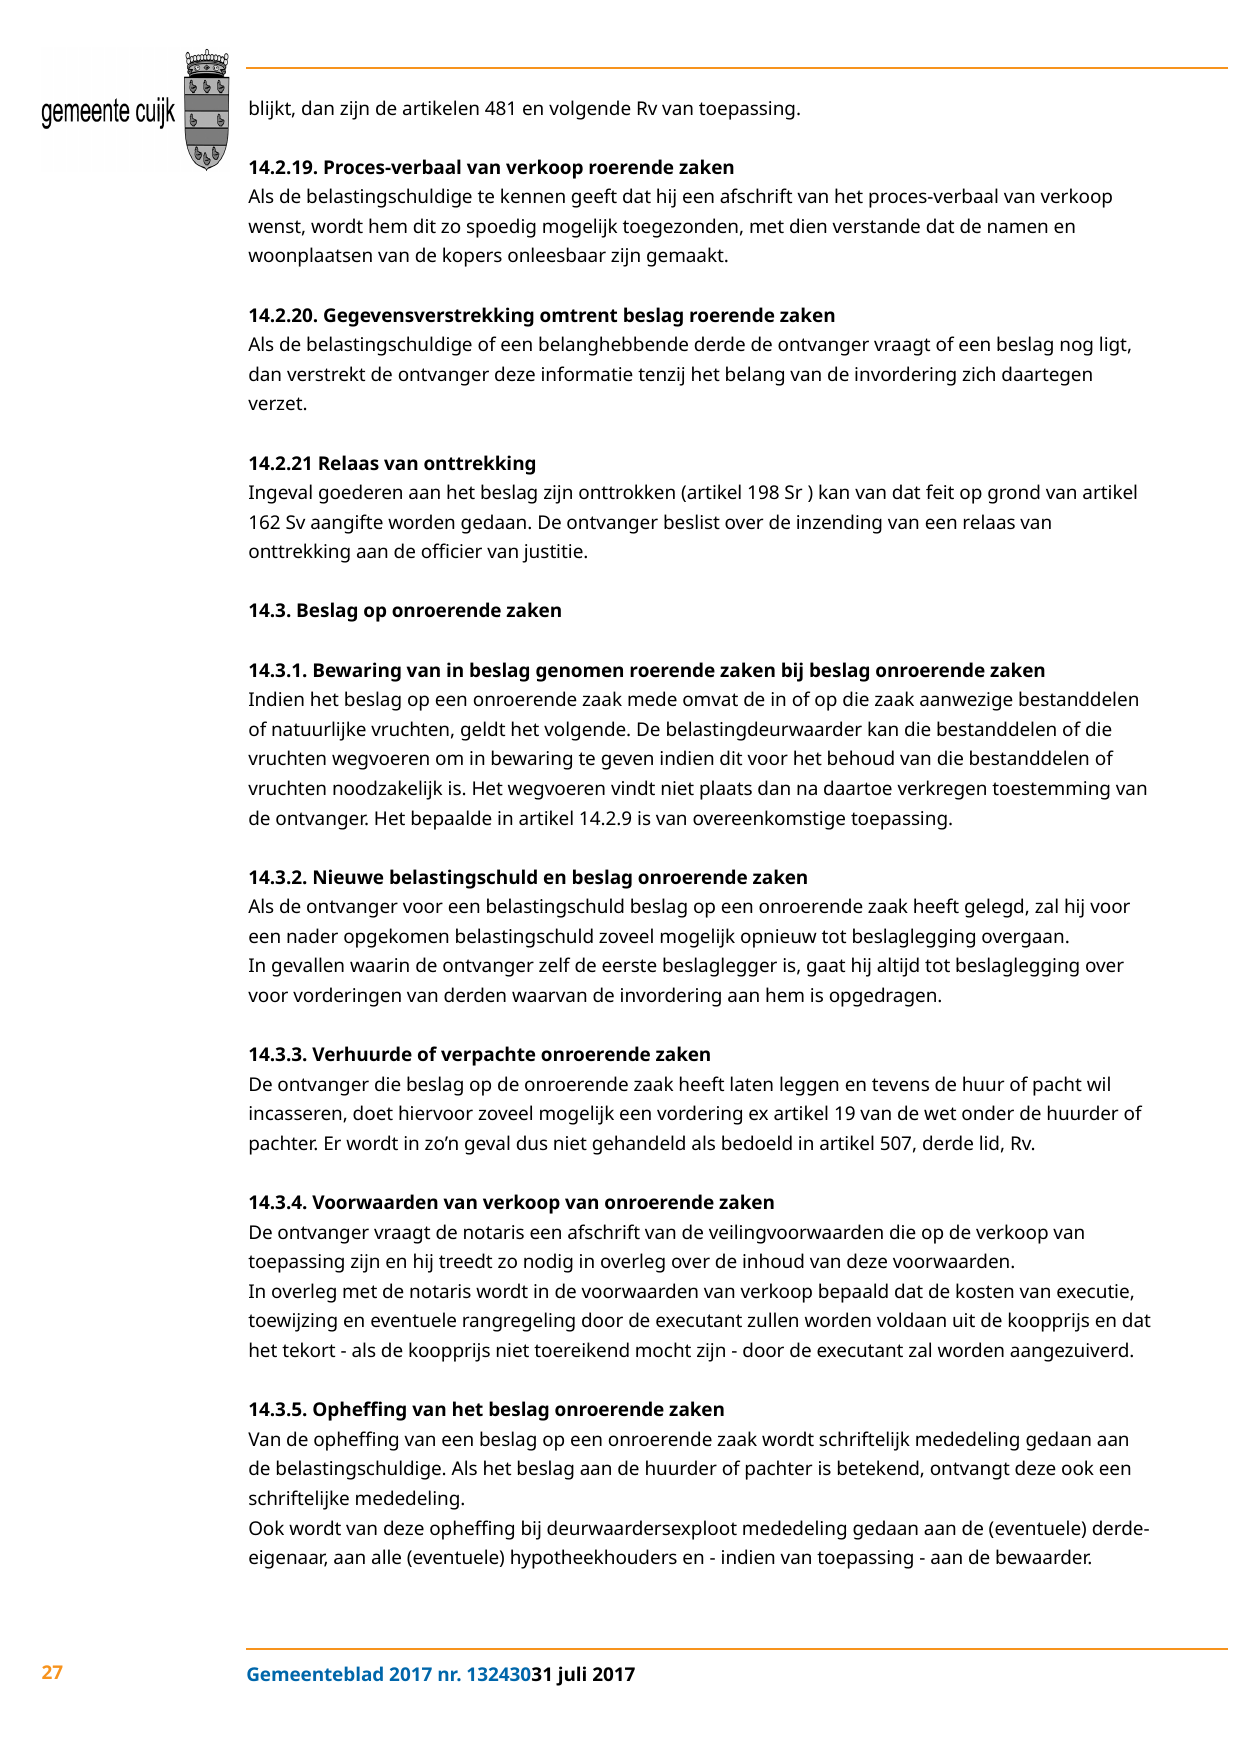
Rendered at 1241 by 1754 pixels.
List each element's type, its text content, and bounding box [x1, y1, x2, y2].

picture [41, 47, 231, 172]
text Ingeval goederen aan het beslag zijn onttrokken (artikel 198 Sr ) kan van dat feit op grond van artikel 162 Sv aangifte worden gedaan. De ontvanger beslist over de inzending van een relaas van onttrekking aan de officier van justitie. [248, 479, 1152, 564]
text Ook wordt van deze opheffing bij deurwaardersexploot mededeling gedaan aan de (eventuele) derde-eigenaar, aan alle (eventuele) hypotheekhouders en - indien van toepassing - aan de bewaarder. [248, 1515, 1152, 1570]
text De ontvanger die beslag op de onroerende zaak heeft laten leggen en tevens de huur of pacht wil incasseren, doet hiervoor zoveel mogelijk een vordering ex artikel 19 van de wet onder de huurder of pachter. Er wordt in zo’n geval dus niet gehandeld als bedoeld in artikel 507, derde lid, Rv. [248, 1071, 1152, 1156]
text 14.3.2. Nieuwe belastingschuld en beslag onroerende zaken [248, 864, 1152, 890]
text 14.3.3. Verhuurde of verpachte onroerende zaken [248, 1041, 1152, 1067]
text Indien het beslag op een onroerende zaak mede omvat de in of op die zaak aanwezige bestanddelen of natuurlijke vruchten, geldt het volgende. De belastingdeurwaarder kan die bestanddelen of die vruchten wegvoeren om in bewaring te geven indien dit voor het behoud van die bestanddelen of vruchten noodzakelijk is. Het wegvoeren vindt niet plaats dan na daartoe verkregen toestemming van de ontvanger. Het bepaalde in artikel 14.2.9 is van overeenkomstige toepassing. [248, 686, 1152, 831]
text Als de ontvanger voor een belastingschuld beslag op een onroerende zaak heeft gelegd, zal hij voor een nader opgekomen belastingschuld zoveel mogelijk opnieuw tot beslaglegging overgaan. [248, 893, 1152, 949]
text 14.3.5. Opheffing van het beslag onroerende zaken [248, 1396, 1152, 1422]
text 14.2.21 Relaas van onttrekking [248, 450, 1152, 476]
text Als de belastingschuldige te kennen geeft dat hij een afschrift van het proces-verbaal van verkoop wenst, wordt hem dit zo spoedig mogelijk toegezonden, met dien verstande dat de namen en woonplaatsen van de kopers onleesbaar zijn gemaakt. [248, 183, 1152, 268]
text 14.2.19. Proces-verbaal van verkoop roerende zaken [248, 154, 1152, 180]
text 14.3.4. Voorwaarden van verkoop van onroerende zaken [248, 1189, 1152, 1215]
text Van de opheffing van een beslag op een onroerende zaak wordt schriftelijk mededeling gedaan aan de belastingschuldige. Als het beslag aan de huurder of pachter is betekend, ontvangt deze ook een schriftelijke mededeling. [248, 1426, 1152, 1511]
text blijkt, dan zijn de artikelen 481 en volgende Rv van toepassing. [248, 95, 1152, 121]
text 14.3.1. Bewaring van in beslag genomen roerende zaken bij beslag onroerende zaken [248, 657, 1152, 683]
text De ontvanger vraagt de notaris een afschrift van de veilingvoorwaarden die op de verkoop van toepassing zijn en hij treedt zo nodig in overleg over de inhoud van deze voorwaarden. [248, 1219, 1152, 1274]
text In gevallen waarin de ontvanger zelf de eerste beslaglegger is, gaat hij altijd tot beslaglegging over voor vorderingen van derden waarvan de invordering aan hem is opgedragen. [248, 953, 1152, 1008]
text Als de belastingschuldige of een belanghebbende derde de ontvanger vraagt of een beslag nog ligt, dan verstrekt de ontvanger deze informatie tenzij het belang van de invordering zich daartegen verzet. [248, 331, 1152, 416]
text 14.3. Beslag op onroerende zaken [248, 598, 1152, 623]
text 14.2.20. Gegevensverstrekking omtrent beslag roerende zaken [248, 302, 1152, 328]
text In overleg met de notaris wordt in de voorwaarden van verkoop bepaald dat de kosten van executie, toewijzing en eventuele rangregeling door de executant zullen worden voldaan uit de koopprijs en dat het tekort - als de koopprijs niet toereikend mocht zijn - door de executant zal worden aangezuiverd. [248, 1278, 1152, 1363]
